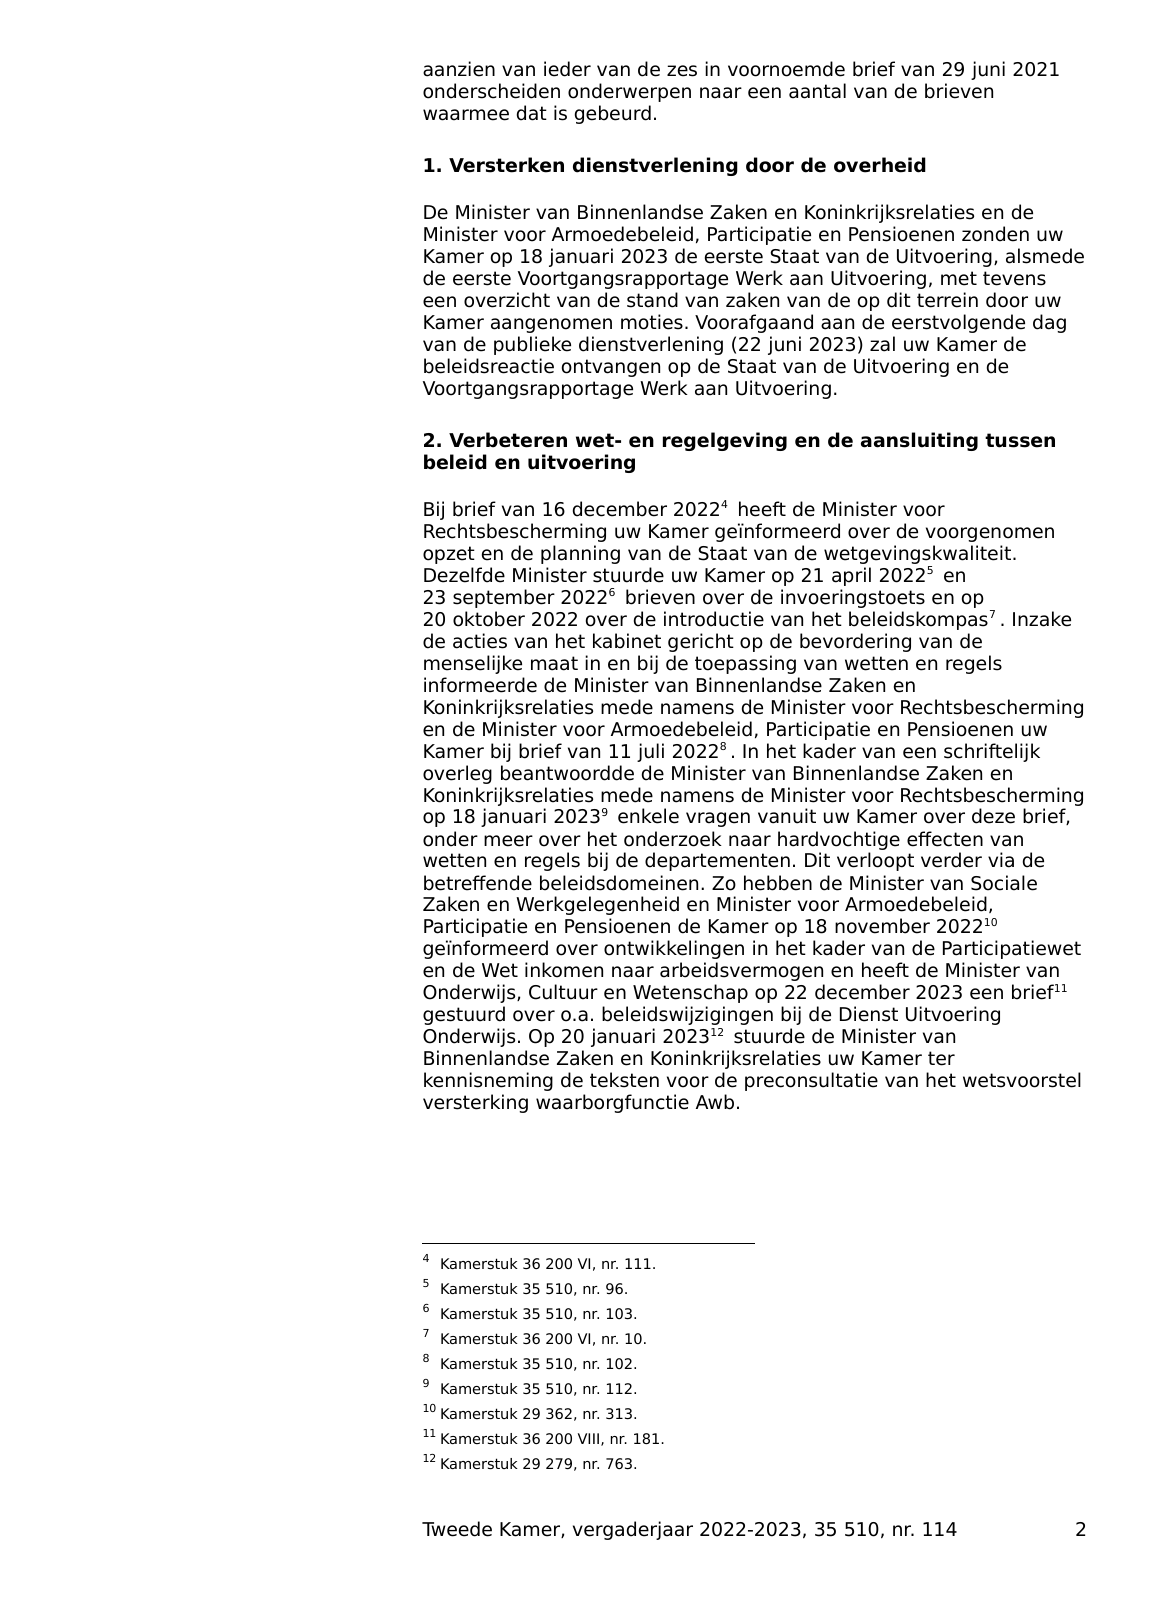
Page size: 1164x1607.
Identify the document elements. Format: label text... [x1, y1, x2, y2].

text Kamerstuk 29 362, nr. 313. [422, 1402, 1087, 1424]
text Kamerstuk 36 200 VI, nr. 111. [422, 1252, 1087, 1274]
text Kamerstuk 36 200 VIII, nr. 181. [422, 1427, 1087, 1449]
text De Minister van Binnenlandse Zaken en Koninkrijksrelaties en de Minister voor Armoedebeleid, Participatie en Pensioenen zonden uw Kamer op 18 januari 2023 de eerste Staat van de Uitvoering, alsmede de eerste Voortgangsrapportage Werk aan Uitvoering, met tevens een overzicht van de stand van zaken van de op dit terrein door uw Kamer aangenomen moties. Voorafgaand aan de eerstvolgende dag van de publieke dienstverlening (22 juni 2023) zal uw Kamer de beleidsreactie ontvangen op de Staat van de Uitvoering en de Voortgangsrapportage Werk aan Uitvoering. [422, 202, 1087, 400]
subtitle 2. Verbeteren wet- en regelgeving en de aansluiting tussen beleid en uitvoering [422, 430, 1087, 474]
text aanzien van ieder van de zes in voornoemde brief van 29 juni 2021 onderscheiden onderwerpen naar een aantal van de brieven waarmee dat is gebeurd. [422, 59, 1087, 125]
text Kamerstuk 29 279, nr. 763. [422, 1452, 1087, 1474]
subtitle 1. Versterken dienstverlening door de overheid [422, 155, 1087, 177]
text Kamerstuk 36 200 VI, nr. 10. [422, 1327, 1087, 1349]
text Bij brief van 16 december 2022 heeft de Minister voor Rechtsbescherming uw Kamer geïnformeerd over de voorgenomen opzet en de planning van de Staat van de wetgevingskwaliteit. Dezelfde Minister stuurde uw Kamer op 21 april 2022 en 23 september 2022 brieven over de invoeringstoets en op 20 oktober 2022 over de introductie van het beleidskompas. Inzake de acties van het kabinet gericht op de bevordering van de menselijke maat in en bij de toepassing van wetten en regels informeerde de Minister van Binnenlandse Zaken en Koninkrijksrelaties mede namens de Minister voor Rechtsbescherming en de Minister voor Armoedebeleid, Participatie en Pensioenen uw Kamer bij brief van 11 juli 2022. In het kader van een schriftelijk overleg beantwoordde de Minister van Binnenlandse Zaken en Koninkrijksrelaties mede namens de Minister voor Rechtsbescherming op 18 januari 2023 enkele vragen vanuit uw Kamer over deze brief, onder meer over het onderzoek naar hardvochtige effecten van wetten en regels bij de departementen. Dit verloopt verder via de betreffende beleidsdomeinen. Zo hebben de Minister van Sociale Zaken en Werkgelegenheid en Minister voor Armoedebeleid, Participatie en Pensioenen de Kamer op 18 november 2022 geïnformeerd over ontwikkelingen in het kader van de Participatiewet en de Wet inkomen naar arbeidsvermogen en heeft de Minister van Onderwijs, Cultuur en Wetenschap op 22 december 2023 een brief gestuurd over o.a. beleidswijzigingen bij de Dienst Uitvoering Onderwijs. Op 20 januari 2023 stuurde de Minister van Binnenlandse Zaken en Koninkrijksrelaties uw Kamer ter kennisneming de teksten voor de preconsultatie van het wetsvoorstel versterking waarborgfunctie Awb. [422, 499, 1087, 1114]
text Kamerstuk 35 510, nr. 103. [422, 1302, 1087, 1324]
text Kamerstuk 35 510, nr. 96. [422, 1277, 1087, 1299]
text Kamerstuk 35 510, nr. 102. [422, 1352, 1087, 1374]
text Kamerstuk 35 510, nr. 112. [422, 1377, 1087, 1399]
